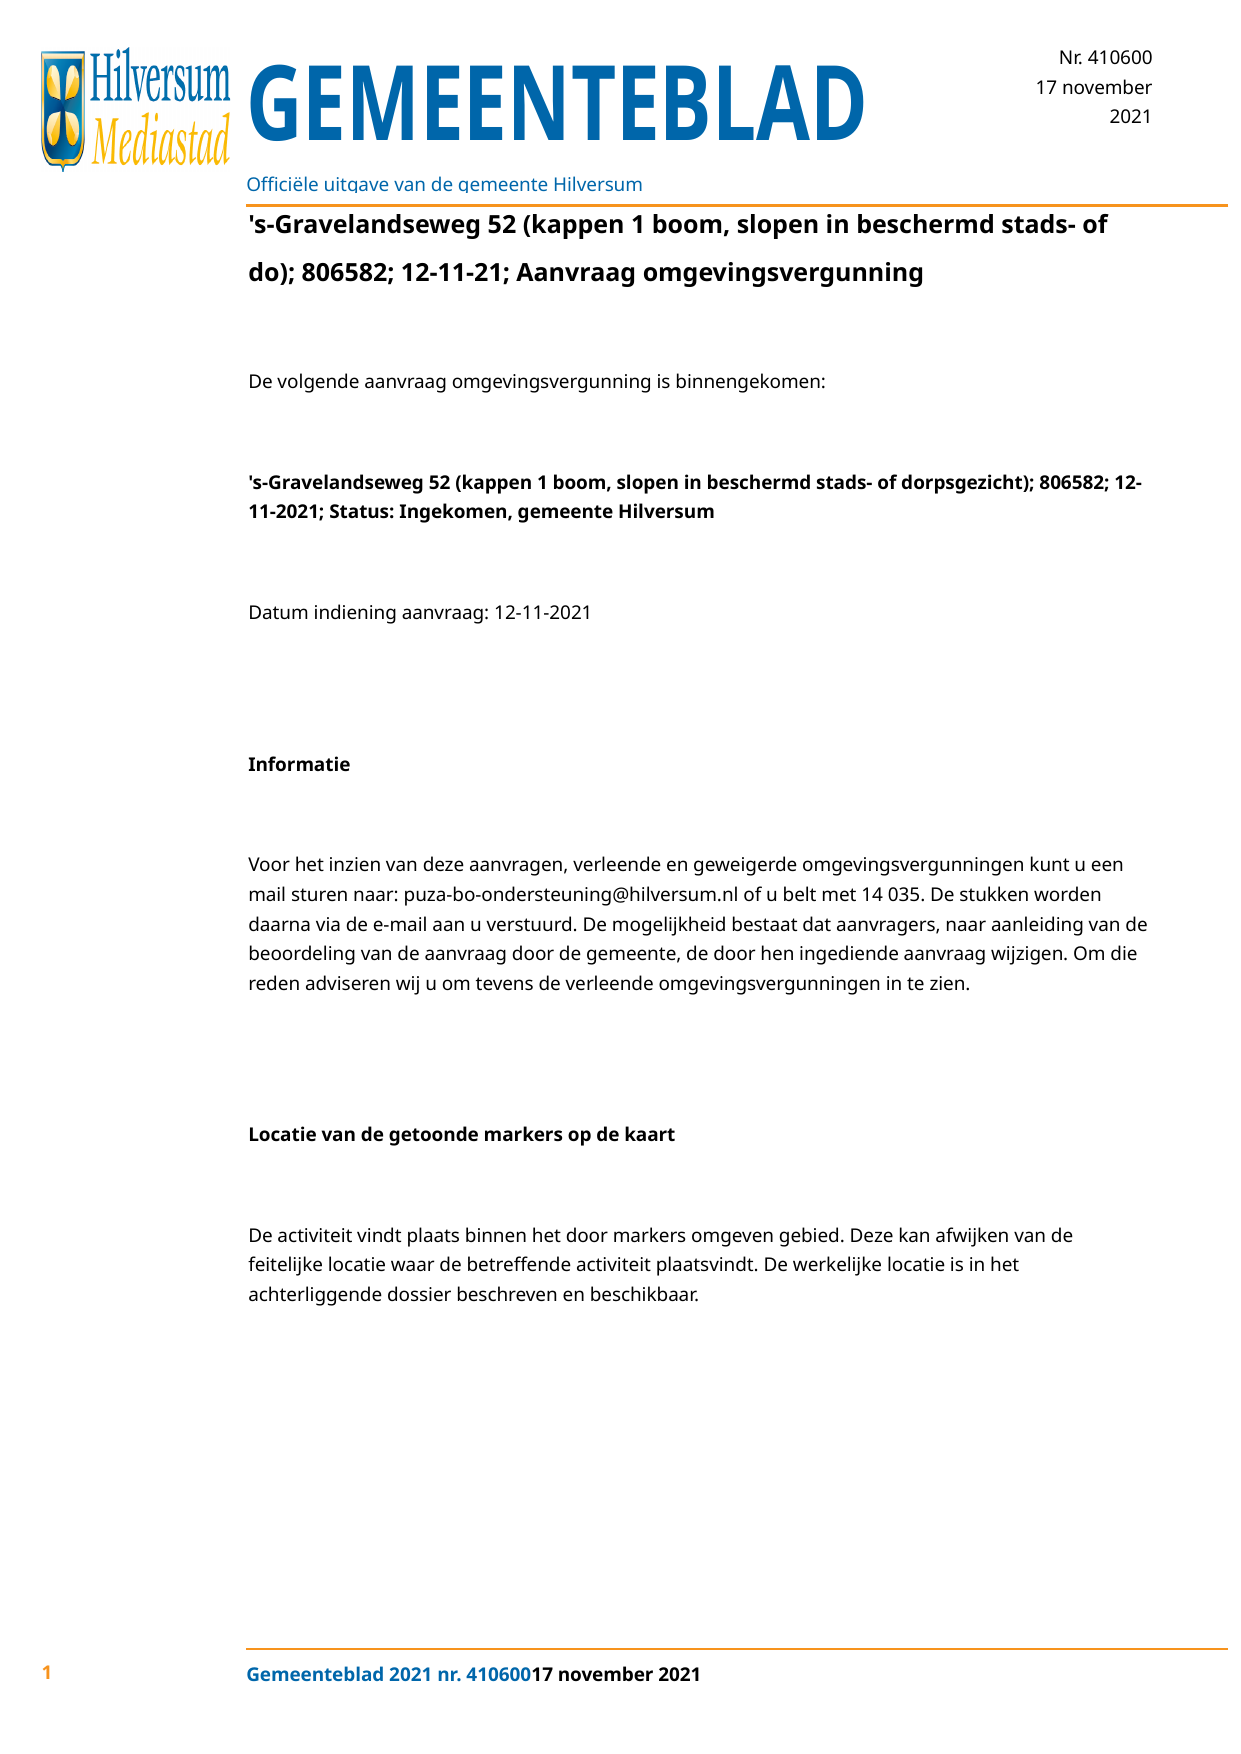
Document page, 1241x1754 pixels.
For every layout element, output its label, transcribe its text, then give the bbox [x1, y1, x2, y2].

text 's-Gravelandseweg 52 (kappen 1 boom, slopen in beschermd stads- of do); 806582; 12-11-21; Aanvraag omgevingsvergunning [248, 207, 1152, 288]
text De activiteit vindt plaats binnen het door markers omgeven gebied. Deze kan afwijken van de feitelijke locatie waar de betreffende activiteit plaatsvindt. De werkelijke locatie is in het achterliggende dossier beschreven en beschikbaar. [248, 1222, 1152, 1307]
text Datum indiening aanvraag: 12-11-2021 [248, 599, 1152, 625]
text Informatie [248, 751, 1152, 777]
picture [41, 47, 231, 172]
text De volgende aanvraag omgevingsvergunning is binnengekomen: [248, 368, 1152, 394]
text Locatie van de getoonde markers op de kaart [248, 1121, 1152, 1147]
text Voor het inzien van deze aanvragen, verleende en geweigerde omgevingsvergunningen kunt u een mail sturen naar: puza-bo-ondersteuning@hilversum.nl of u belt met 14 035. De stukken worden daarna via de e-mail aan u verstuurd. De mogelijkheid bestaat dat aanvragers, naar aanleiding van de beoordeling van de aanvraag door de gemeente, de door hen ingediende aanvraag wijzigen. Om die reden adviseren wij u om tevens de verleende omgevingsvergunningen in te zien. [248, 852, 1152, 996]
text 's-Gravelandseweg 52 (kappen 1 boom, slopen in beschermd stads- of dorpsgezicht); 806582; 12-11-2021; Status: Ingekomen, gemeente Hilversum [248, 469, 1152, 524]
